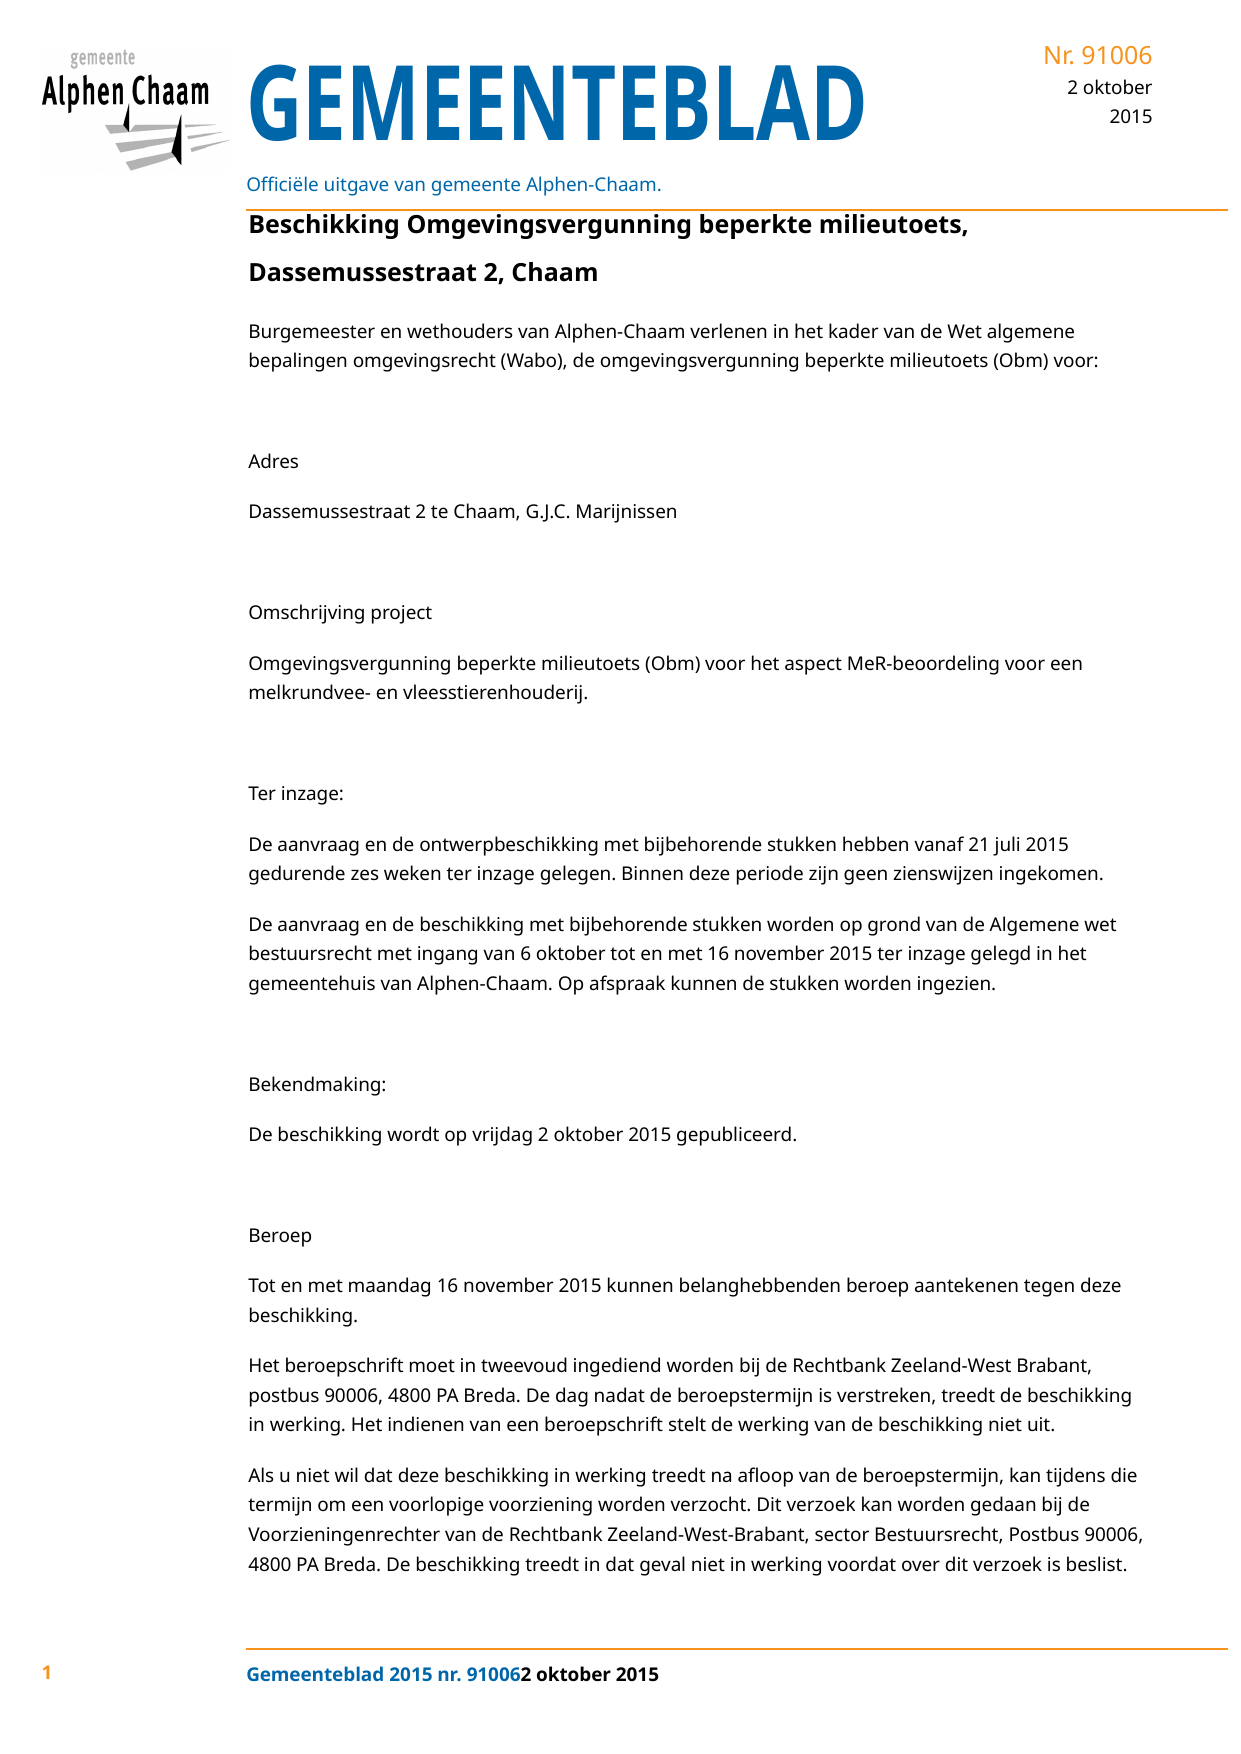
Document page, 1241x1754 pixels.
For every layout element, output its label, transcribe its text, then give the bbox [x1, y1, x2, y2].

picture [41, 47, 231, 172]
text Omgevingsvergunning beperkte milieutoets (Obm) voor het aspect MeR-beoordeling voor een melkrundvee- en vleesstierenhouderij. [248, 650, 1152, 705]
text Omschrijving project [248, 599, 1152, 625]
text Adres [248, 448, 1152, 474]
text Tot en met maandag 16 november 2015 kunnen belanghebbenden beroep aantekenen tegen deze beschikking. [248, 1272, 1152, 1328]
text De beschikking wordt op vrijdag 2 oktober 2015 gepubliceerd. [248, 1121, 1152, 1147]
text Beschikking Omgevingsvergunning beperkte milieutoets, Dassemussestraat 2, Chaam [248, 211, 1152, 288]
text Het beroepschrift moet in tweevoud ingediend worden bij de Rechtbank Zeeland-West Brabant, postbus 90006, 4800 PA Breda. De dag nadat de beroepstermijn is verstreken, treedt de beschikking in werking. Het indienen van een beroepschrift stelt de werking van de beschikking niet uit. [248, 1352, 1152, 1437]
text Bekendmaking: [248, 1071, 1152, 1097]
text Ter inzage: [248, 780, 1152, 806]
text Beroep [248, 1222, 1152, 1248]
text Dassemussestraat 2 te Chaam, G.J.C. Marijnissen [248, 499, 1152, 524]
text De aanvraag en de beschikking met bijbehorende stukken worden op grond van de Algemene wet bestuursrecht met ingang van 6 oktober tot en met 16 november 2015 ter inzage gelegd in het gemeentehuis van Alphen-Chaam. Op afspraak kunnen de stukken worden ingezien. [248, 911, 1152, 996]
text De aanvraag en de ontwerpbeschikking met bijbehorende stukken hebben vanaf 21 juli 2015 gedurende zes weken ter inzage gelegen. Binnen deze periode zijn geen zienswijzen ingekomen. [248, 831, 1152, 886]
text Burgemeester en wethouders van Alphen-Chaam verlenen in het kader van de Wet algemene bepalingen omgevingsrecht (Wabo), de omgevingsvergunning beperkte milieutoets (Obm) voor: [248, 318, 1152, 373]
text Als u niet wil dat deze beschikking in werking treedt na afloop van de beroepstermijn, kan tijdens die termijn om een voorlopige voorziening worden verzocht. Dit verzoek kan worden gedaan bij de Voorzieningenrechter van de Rechtbank Zeeland-West-Brabant, sector Bestuursrecht, Postbus 90006, 4800 PA Breda. De beschikking treedt in dat geval niet in werking voordat over dit verzoek is beslist. [248, 1462, 1152, 1577]
